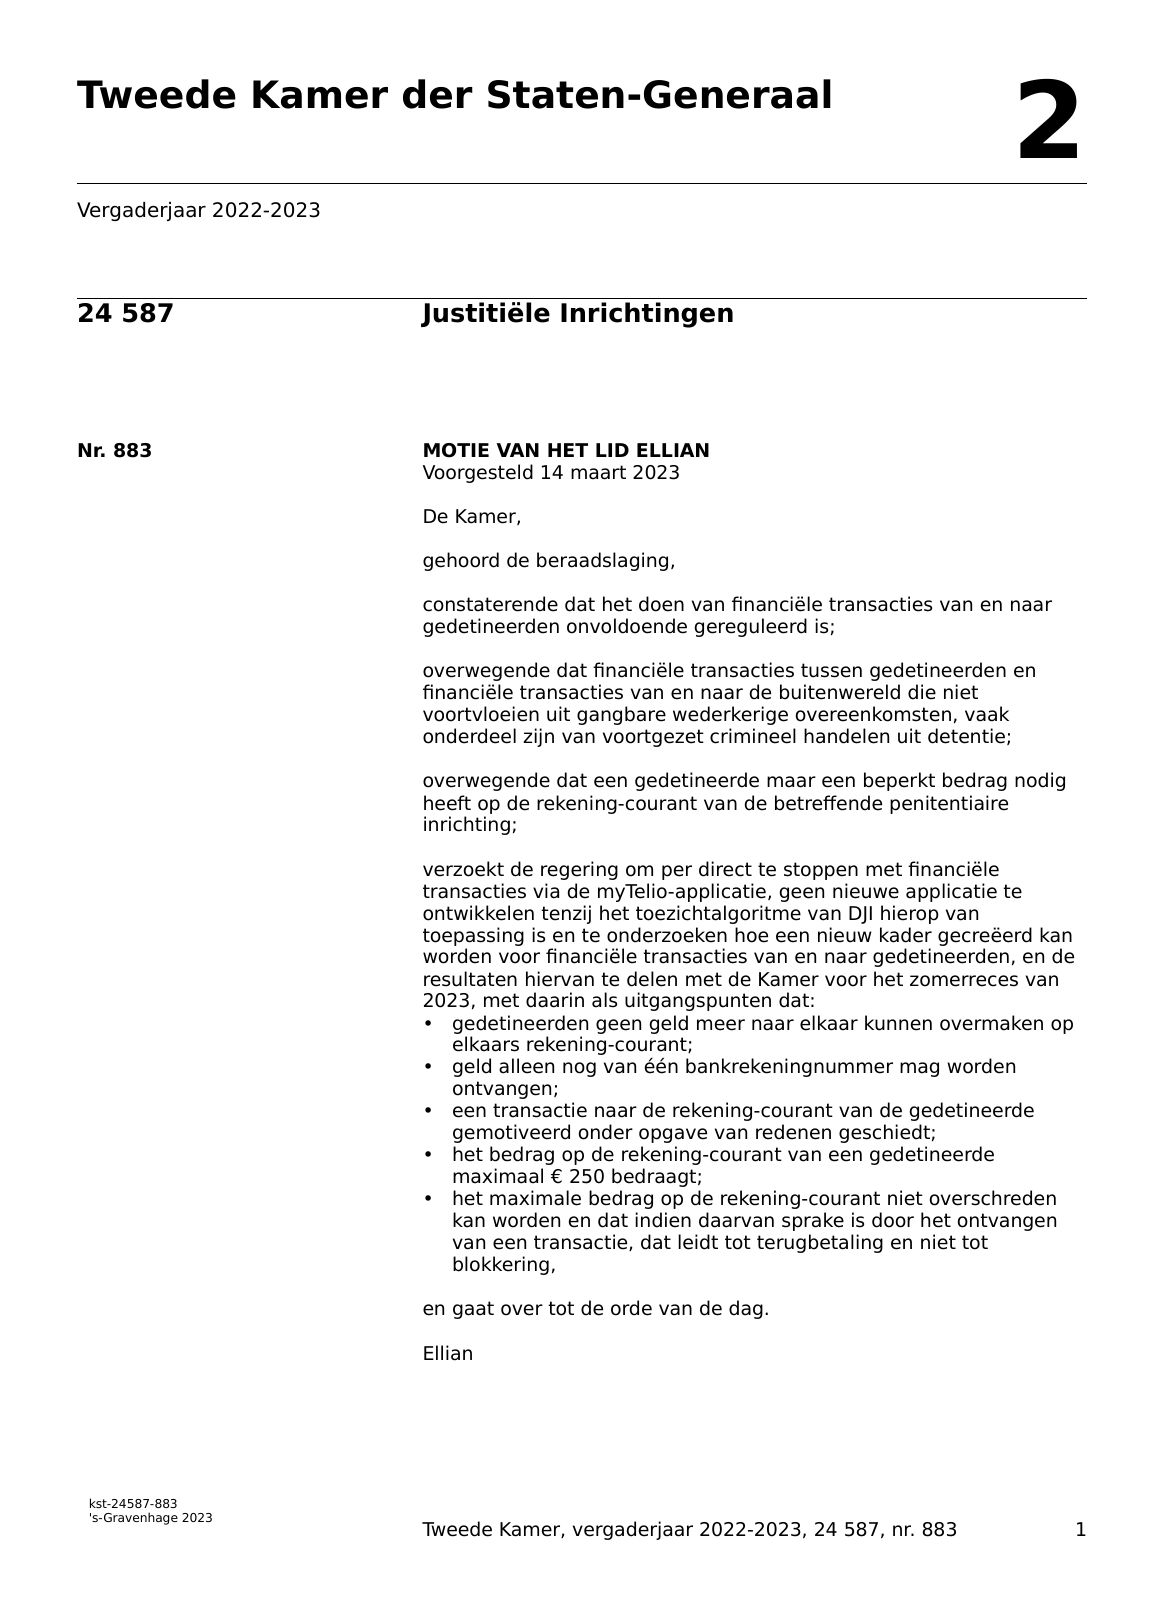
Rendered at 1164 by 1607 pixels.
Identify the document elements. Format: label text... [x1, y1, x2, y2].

table_header Tweede Kamer der Staten-Generaal [77, 59, 886, 183]
text verzoekt de regering om per direct te stoppen met financiële transacties via de myTelio-applicatie, geen nieuwe applicatie te ontwikkelen tenzij het toezichtalgoritme van DJI hierop van toepassing is en te onderzoeken hoe een nieuw kader gecreëerd kan worden voor financiële transacties van en naar gedetineerden, en de resultaten hiervan te delen met de Kamer voor het zomerreces van 2023, met daarin als uitgangspunten dat: [422, 858, 1087, 1012]
text overwegende dat financiële transacties tussen gedetineerden en financiële transacties van en naar de buitenwereld die niet voortvloeien uit gangbare wederkerige overeenkomsten, vaak onderdeel zijn van voortgezet crimineel handelen uit detentie; [422, 660, 1087, 748]
table_cell Vergaderjaar 2022-2023 [77, 184, 1087, 298]
subtitle Nr. 883 MOTIE VAN HET LID ELLIAN [77, 440, 1087, 462]
subtitle 24 587 Justitiële Inrichtingen [77, 299, 1087, 329]
table_header 2 [886, 59, 1087, 183]
text overwegende dat een gedetineerde maar een beperkt bedrag nodig heeft op de rekening-courant van de betreffende penitentiaire inrichting; [422, 770, 1087, 836]
text De Kamer, [422, 506, 1087, 528]
text kst-24587-883 [88, 1497, 323, 1511]
text • het maximale bedrag op de rekening-courant niet overschreden kan worden en dat indien daarvan sprake is door het ontvangen van een transactie, dat leidt tot terugbetaling en niet tot blokkering, [422, 1188, 1087, 1276]
text • gedetineerden geen geld meer naar elkaar kunnen overmaken op elkaars rekening-courant; [422, 1012, 1087, 1056]
text • geld alleen nog van één bankrekeningnummer mag worden ontvangen; [422, 1056, 1087, 1100]
text constaterende dat het doen van financiële transacties van en naar gedetineerden onvoldoende gereguleerd is; [422, 594, 1087, 638]
text en gaat over tot de orde van de dag. [422, 1298, 1087, 1320]
text • het bedrag op de rekening-courant van een gedetineerde maximaal € 250 bedraagt; [422, 1144, 1087, 1188]
text gehoord de beraadslaging, [422, 550, 1087, 572]
text Ellian [422, 1342, 1087, 1364]
text • een transactie naar de rekening-courant van de gedetineerde gemotiveerd onder opgave van redenen geschiedt; [422, 1100, 1087, 1144]
text Voorgesteld 14 maart 2023 [422, 462, 1087, 484]
text 's-Gravenhage 2023 [88, 1511, 323, 1525]
